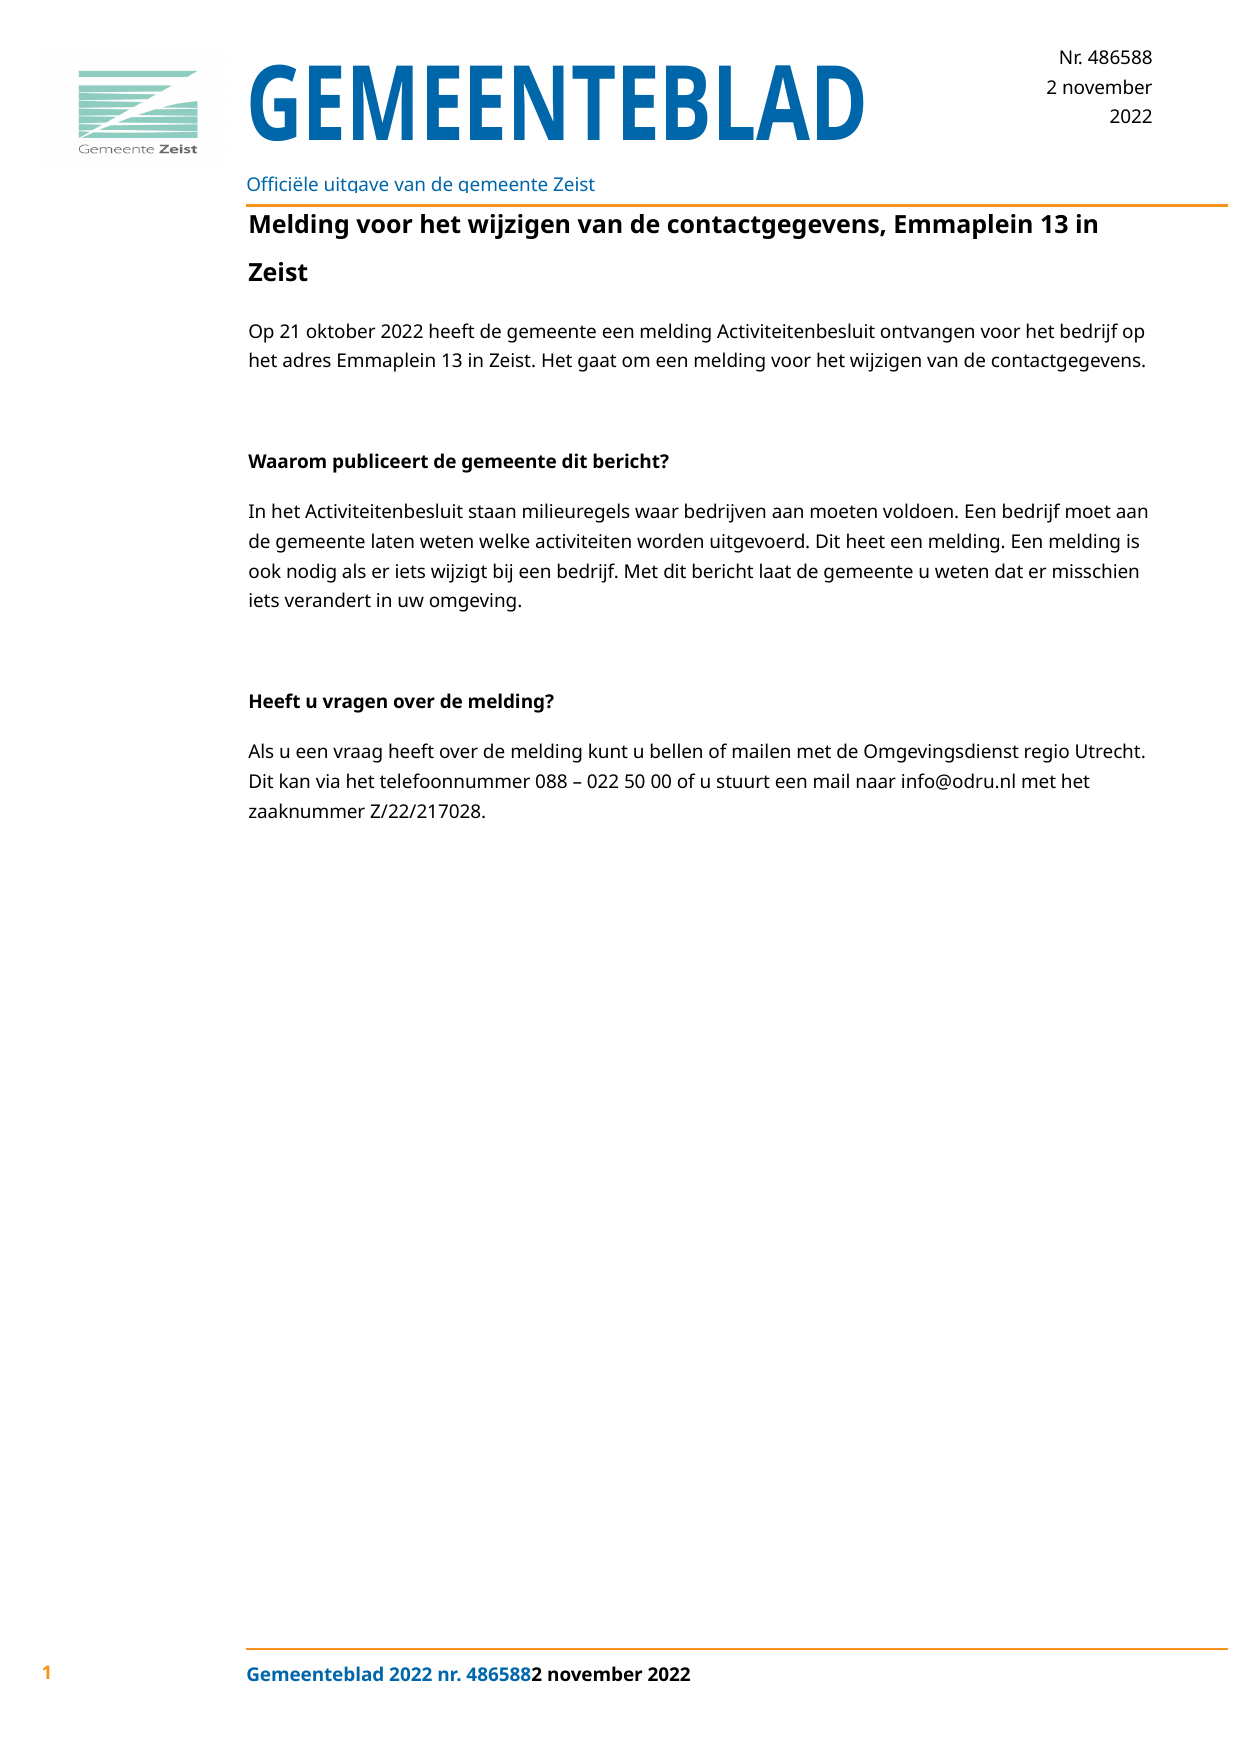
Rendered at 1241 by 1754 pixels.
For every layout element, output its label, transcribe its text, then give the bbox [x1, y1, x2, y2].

text In het Activiteitenbesluit staan milieuregels waar bedrijven aan moeten voldoen. Een bedrijf moet aan de gemeente laten weten welke activiteiten worden uitgevoerd. Dit heet een melding. Een melding is ook nodig als er iets wijzigt bij een bedrijf. Met dit bericht laat de gemeente u weten dat er misschien iets verandert in uw omgeving. [248, 499, 1152, 613]
text Melding voor het wijzigen van de contactgegevens, Emmaplein 13 in Zeist [248, 207, 1152, 288]
text Waarom publiceert de gemeente dit bericht? [248, 448, 1152, 474]
picture [41, 47, 231, 172]
text Op 21 oktober 2022 heeft de gemeente een melding Activiteitenbesluit ontvangen voor het bedrijf op het adres Emmaplein 13 in Zeist. Het gaat om een melding voor het wijzigen van de contactgegevens. [248, 318, 1152, 373]
text Als u een vraag heeft over de melding kunt u bellen of mailen met de Omgevingsdienst regio Utrecht. Dit kan via het telefoonnummer 088 – 022 50 00 of u stuurt een mail naar info@odru.nl met het zaaknummer Z/22/217028. [248, 739, 1152, 824]
text Heeft u vragen over de melding? [248, 688, 1152, 714]
